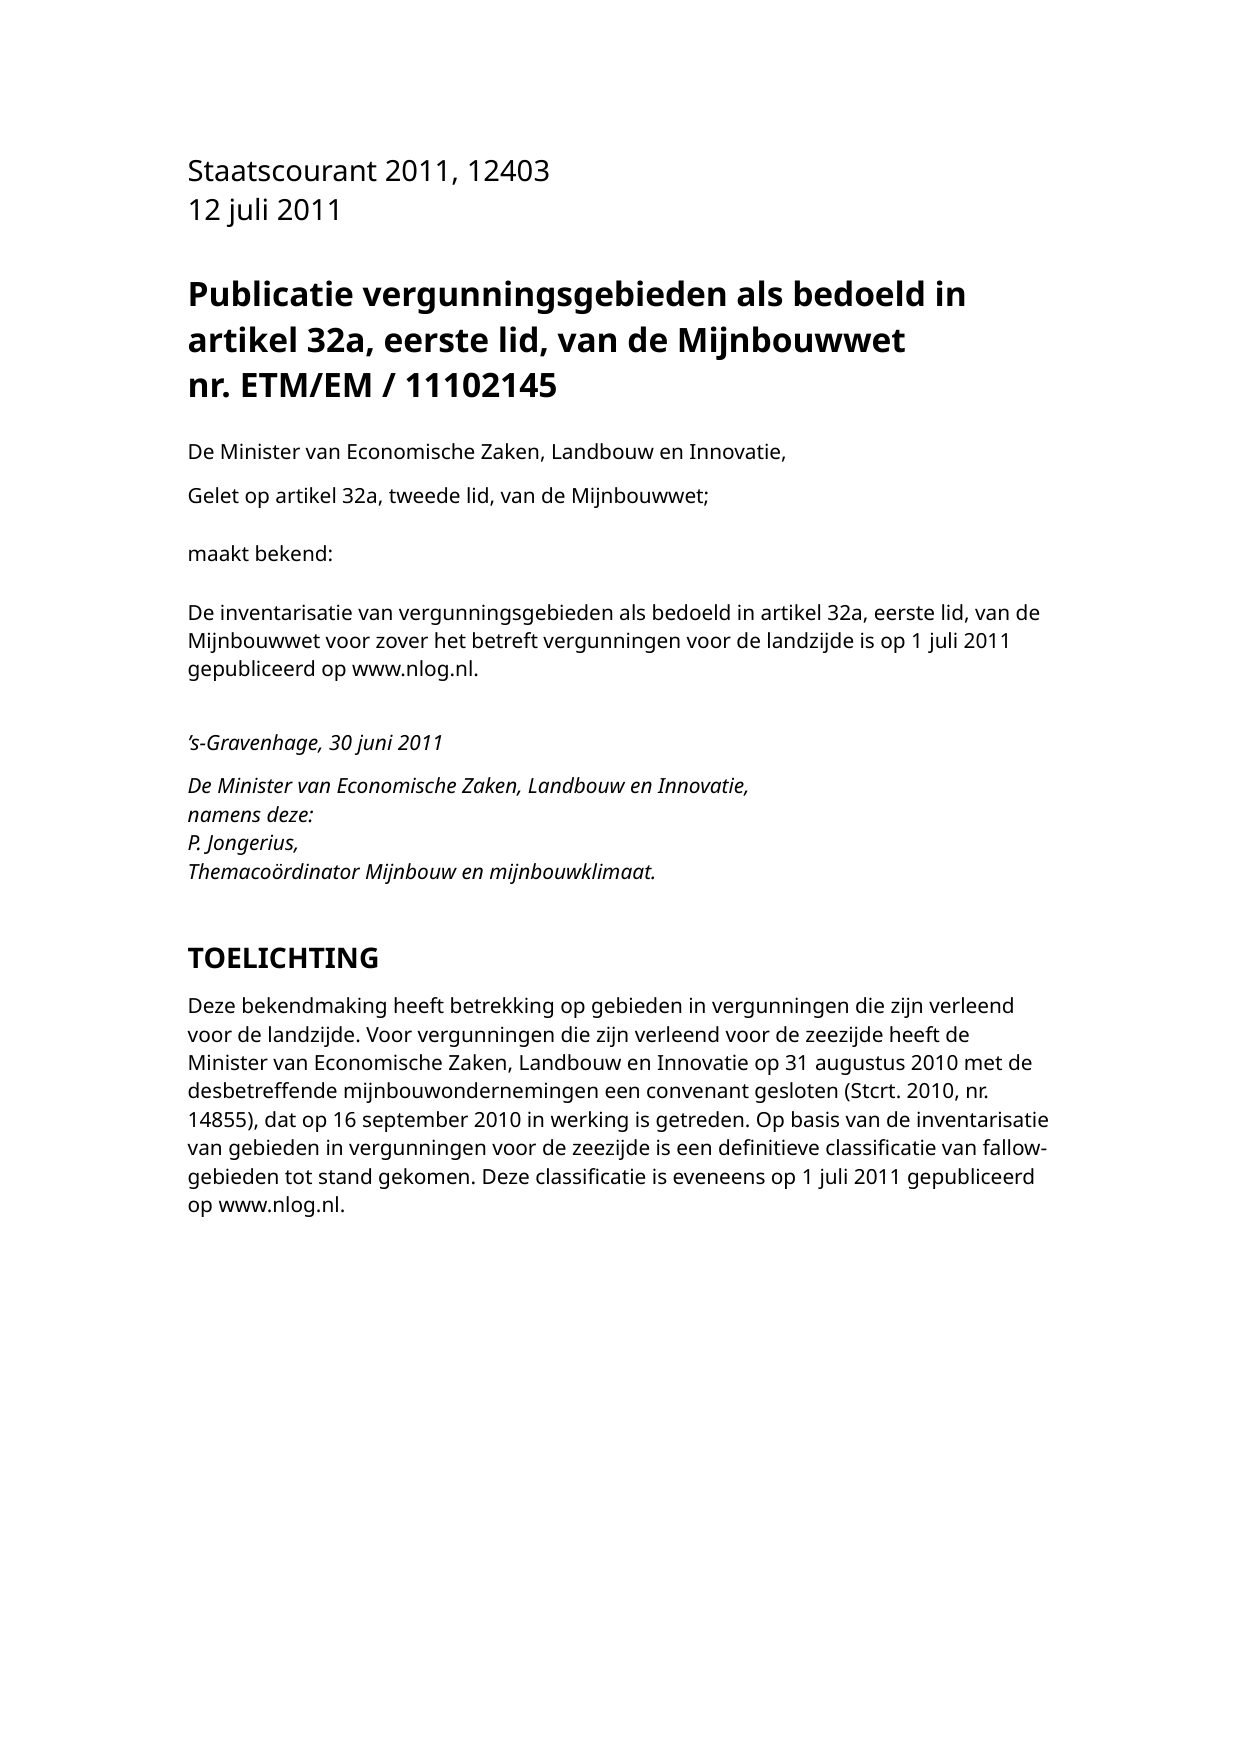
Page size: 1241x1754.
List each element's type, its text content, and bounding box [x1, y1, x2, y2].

text Themacoördinator Mijnbouw en mijnbouwklimaat. [187, 857, 1053, 885]
text P. Jongerius, [187, 828, 1053, 857]
subtitle Publicatie vergunningsgebieden als bedoeld in artikel 32a, eerste lid, van de Mijnbouwwet nr. ETM/EM / 11102145 [187, 271, 1053, 407]
text Deze bekendmaking heeft betrekking op gebieden in vergunningen die zijn verleend voor de landzijde. Voor vergunningen die zijn verleend voor de zeezijde heeft de Minister van Economische Zaken, Landbouw en Innovatie op 31 augustus 2010 met de desbetreffende mijnbouwondernemingen een convenant gesloten (Stcrt. 2010, nr. 14855), dat op 16 september 2010 in werking is getreden. Op basis van de inventarisatie van gebieden in vergunningen voor de zeezijde is een definitieve classificatie van fallow-gebieden tot stand gekomen. Deze classificatie is eveneens op 1 juli 2011 gepubliceerd op www.nlog.nl. [187, 991, 1053, 1219]
text namens deze: [187, 800, 1053, 828]
text Gelet op artikel 32a, tweede lid, van de Mijnbouwwet; [187, 481, 1053, 509]
text De inventarisatie van vergunningsgebieden als bedoeld in artikel 32a, eerste lid, van de Mijnbouwwet voor zover het betreft vergunningen voor de landzijde is op 1 juli 2011 gepubliceerd op www.nlog.nl. [187, 598, 1053, 683]
text De Minister van Economische Zaken, Landbouw en Innovatie, [187, 437, 1053, 466]
subtitle TOELICHTING [187, 938, 1053, 976]
text 12 juli 2011 [187, 190, 1053, 229]
text ’s-Gravenhage, 30 juni 2011 [187, 728, 1053, 756]
text Staatscourant 2011, 12403 [187, 150, 1053, 190]
text maakt bekend: [187, 539, 1053, 568]
text De Minister van Economische Zaken, Landbouw en Innovatie, [187, 771, 1053, 800]
